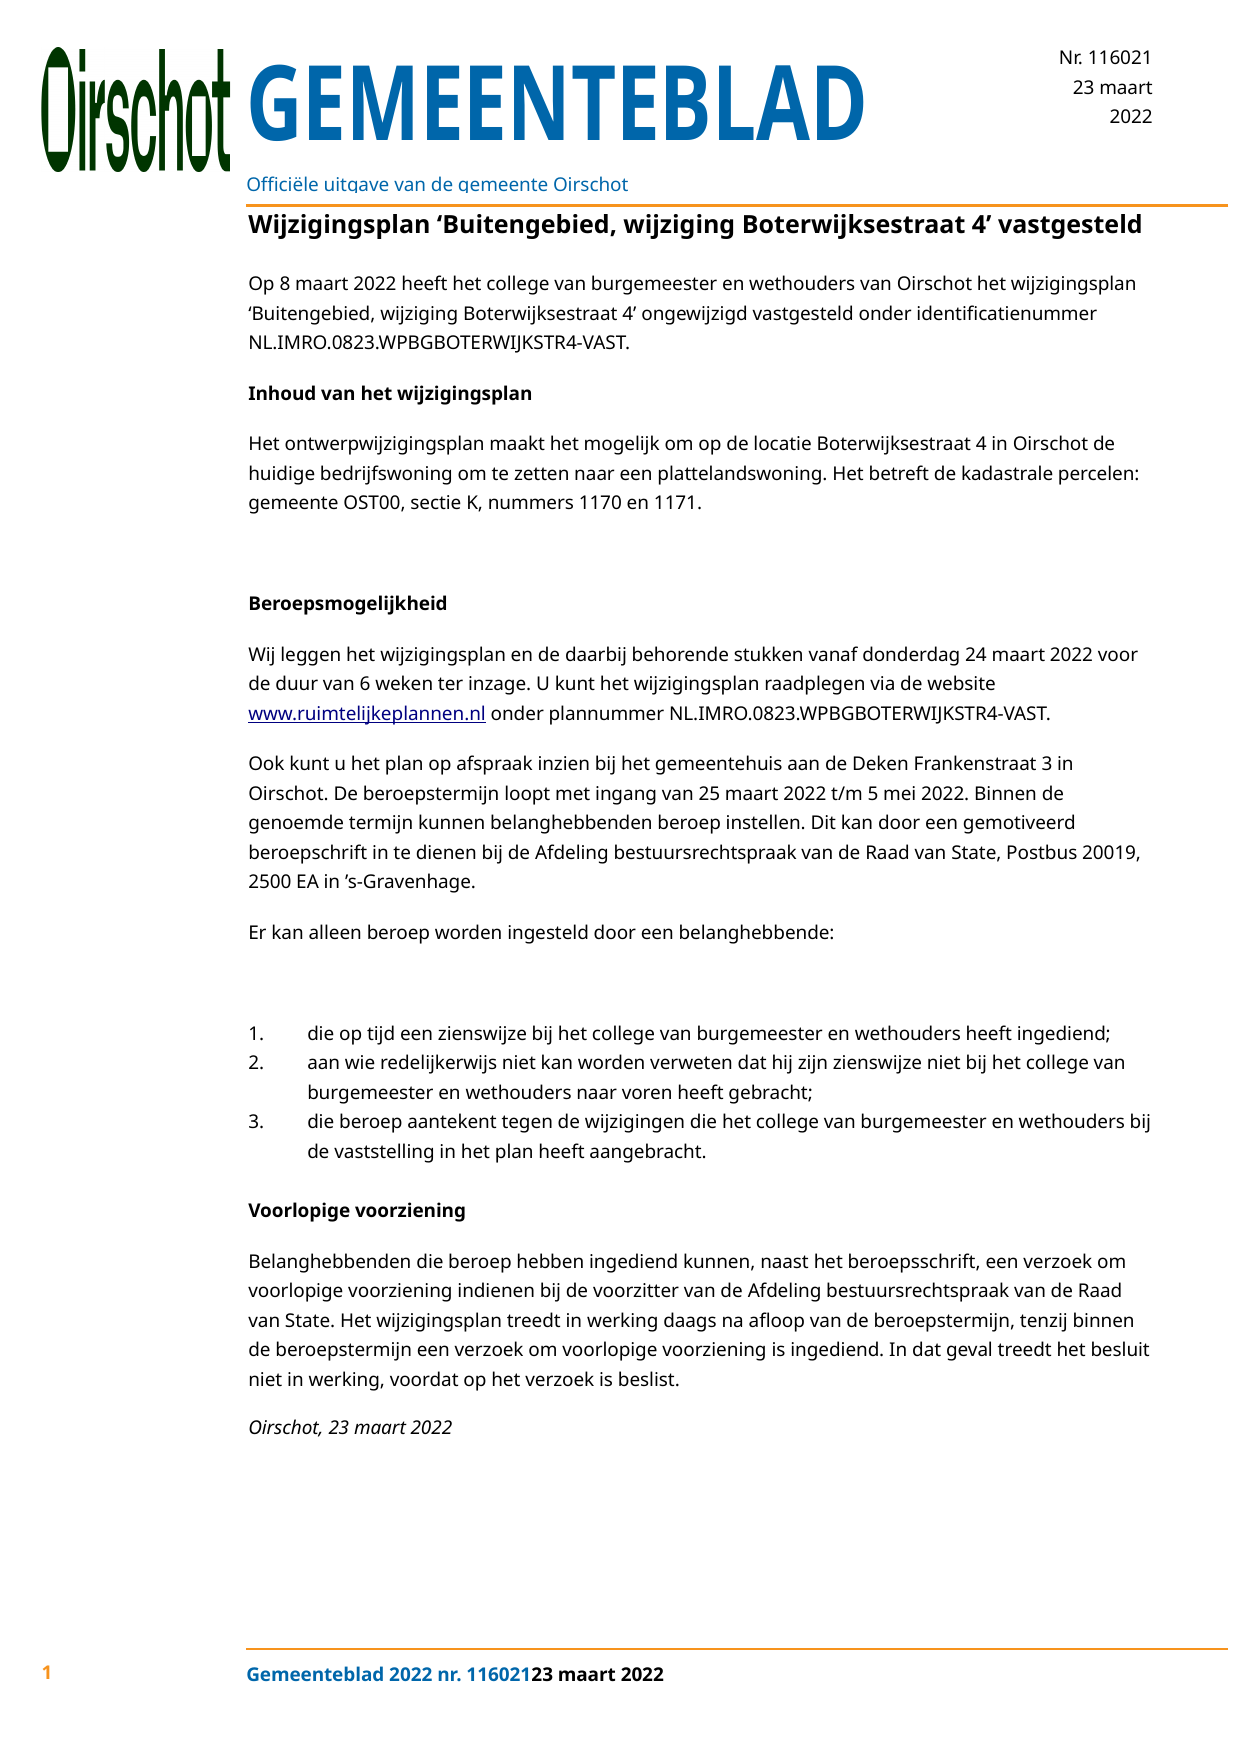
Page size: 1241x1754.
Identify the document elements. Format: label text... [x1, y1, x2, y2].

list die op tijd een zienswijze bij het college van burgemeester en wethouders heeft ingediend; [248, 1020, 1152, 1046]
picture [41, 47, 231, 172]
text Voorlopige voorziening [248, 1197, 1152, 1223]
text Op 8 maart 2022 heeft het college van burgemeester en wethouders van Oirschot het wijzigingsplan ‘Buitengebied, wijziging Boterwijksestraat 4’ ongewijzigd vastgesteld onder identificatienummer NL.IMRO.0823.WPBGBOTERWIJKSTR4-VAST. [248, 270, 1152, 355]
text Er kan alleen beroep worden ingesteld door een belanghebbende: [248, 919, 1152, 945]
text Het ontwerpwijzigingsplan maakt het mogelijk om op de locatie Boterwijksestraat 4 in Oirschot de huidige bedrijfswoning om te zetten naar een plattelandswoning. Het betreft de kadastrale percelen: gemeente OST00, sectie K, nummers 1170 en 1171. [248, 430, 1152, 515]
text Beroepsmogelijkheid [248, 590, 1152, 616]
text Inhoud van het wijzigingsplan [248, 380, 1152, 406]
text Wij leggen het wijzigingsplan en de daarbij behorende stukken vanaf donderdag 24 maart 2022 voor de duur van 6 weken ter inzage. U kunt het wijzigingsplan raadplegen via de website www.ruimtelijkeplannen.nl onder plannummer NL.IMRO.0823.WPBGBOTERWIJKSTR4-VAST. [248, 641, 1152, 726]
text Wijzigingsplan ‘Buitengebied, wijziging Boterwijksestraat 4’ vastgesteld [248, 207, 1152, 241]
text Ook kunt u het plan op afspraak inzien bij het gemeentehuis aan de Deken Frankenstraat 3 in Oirschot. De beroepstermijn loopt met ingang van 25 maart 2022 t/m 5 mei 2022. Binnen de genoemde termijn kunnen belanghebbenden beroep instellen. Dit kan door een gemotiveerd beroepschrift in te dienen bij de Afdeling bestuursrechtspraak van de Raad van State, Postbus 20019, 2500 EA in ’s-Gravenhage. [248, 750, 1152, 894]
text Oirschot, 23 maart 2022 [248, 1414, 1152, 1440]
list aan wie redelijkerwijs niet kan worden verweten dat hij zijn zienswijze niet bij het college van burgemeester en wethouders naar voren heeft gebracht; [248, 1049, 1152, 1105]
text Belanghebbenden die beroep hebben ingediend kunnen, naast het beroepsschrift, een verzoek om voorlopige voorziening indienen bij de voorzitter van de Afdeling bestuursrechtspraak van de Raad van State. Het wijzigingsplan treedt in werking daags na afloop van de beroepstermijn, tenzij binnen de beroepstermijn een verzoek om voorlopige voorziening is ingediend. In dat geval treedt het besluit niet in werking, voordat op het verzoek is beslist. [248, 1248, 1152, 1392]
list die beroep aantekent tegen de wijzigingen die het college van burgemeester en wethouders bij de vaststelling in het plan heeft aangebracht. [248, 1109, 1152, 1164]
